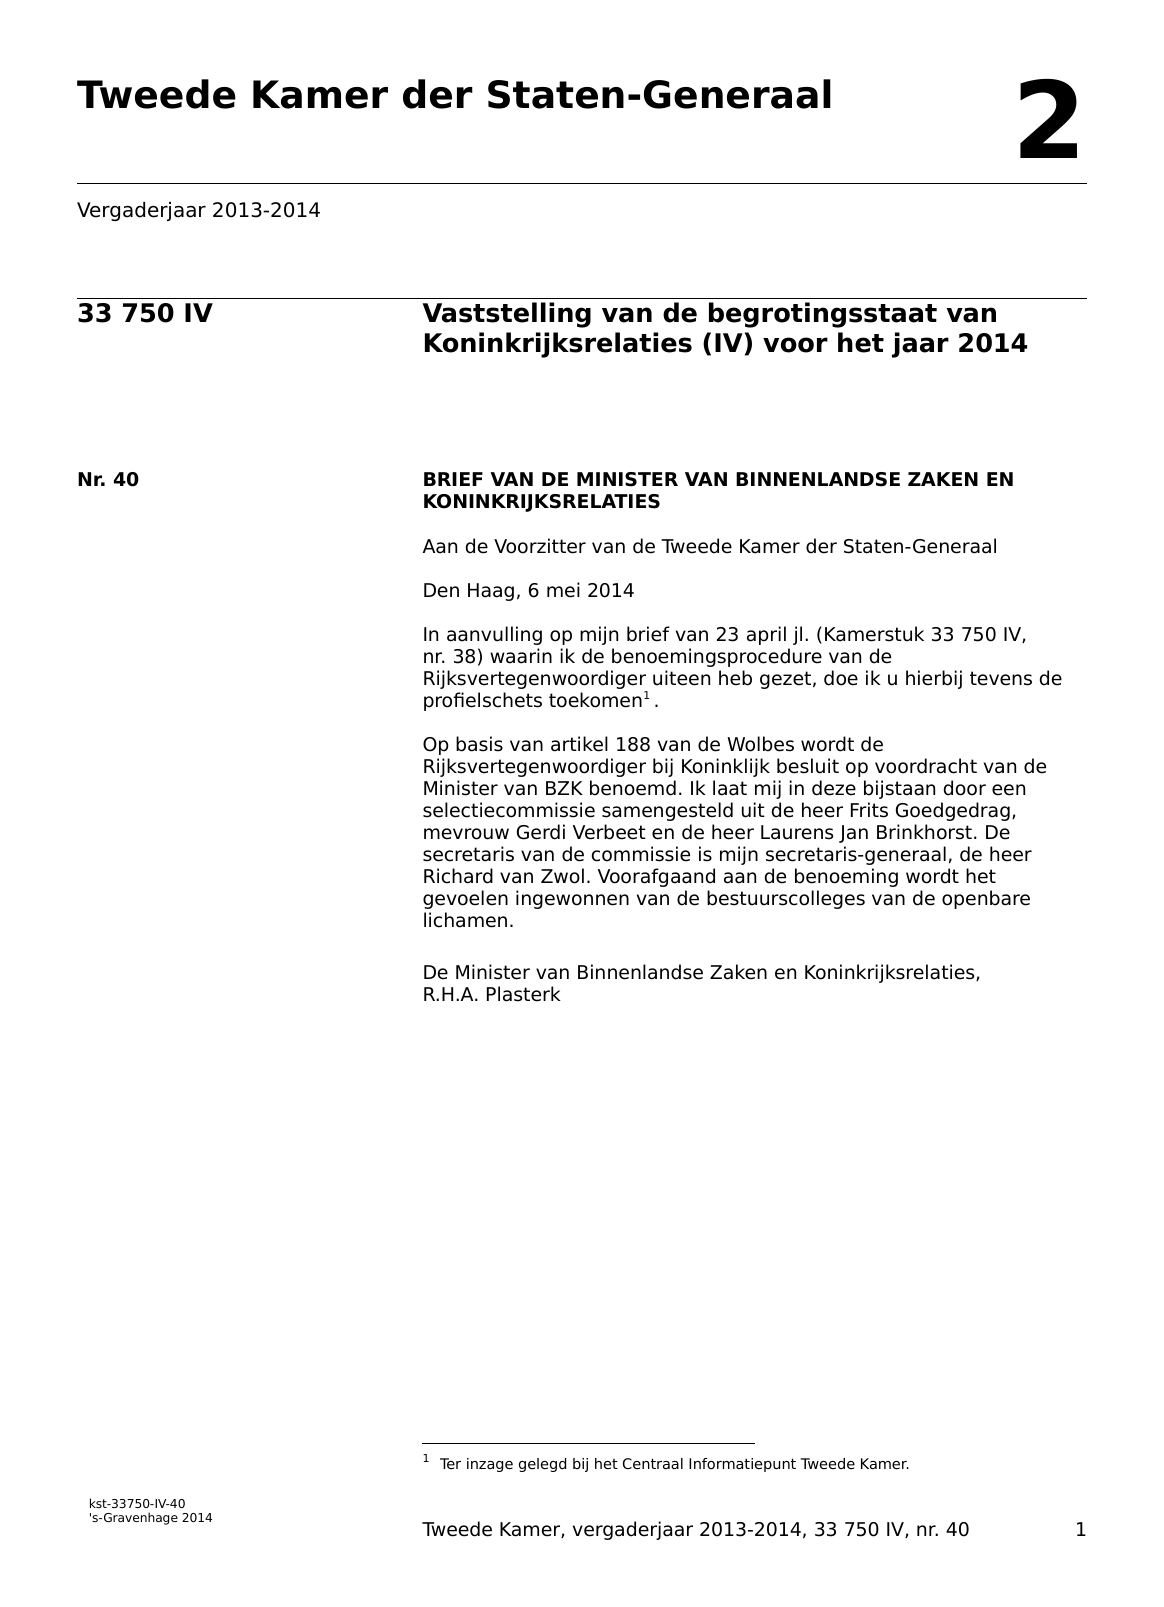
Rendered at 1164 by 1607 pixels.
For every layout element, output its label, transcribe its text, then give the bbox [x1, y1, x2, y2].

text De Minister van Binnenlandse Zaken en Koninkrijksrelaties, R.H.A. Plasterk [422, 962, 1087, 1006]
text Aan de Voorzitter van de Tweede Kamer der Staten-Generaal [422, 536, 1087, 557]
text 's-Gravenhage 2014 [88, 1511, 323, 1525]
subtitle Nr. 40 BRIEF VAN DE MINISTER VAN BINNENLANDSE ZAKEN EN KONINKRIJKSRELATIES [77, 469, 1087, 513]
table_header Tweede Kamer der Staten-Generaal [77, 59, 886, 183]
text In aanvulling op mijn brief van 23 april jl. (Kamerstuk 33 750 IV, nr. 38) waarin ik de benoemingsprocedure van de Rijksvertegenwoordiger uiteen heb gezet, doe ik u hierbij tevens de profielschets toekomen. [422, 624, 1087, 712]
text kst-33750-IV-40 [88, 1497, 323, 1511]
text Den Haag, 6 mei 2014 [422, 580, 1087, 602]
table_header 2 [886, 59, 1087, 183]
subtitle 33 750 IV Vaststelling van de begrotingsstaat van Koninkrijksrelaties (IV) voor het jaar 2014 [77, 299, 1087, 358]
table_cell Vergaderjaar 2013-2014 [77, 184, 1087, 298]
text Op basis van artikel 188 van de Wolbes wordt de Rijksvertegenwoordiger bij Koninklijk besluit op voordracht van de Minister van BZK benoemd. Ik laat mij in deze bijstaan door een selectiecommissie samengesteld uit de heer Frits Goedgedrag, mevrouw Gerdi Verbeet en de heer Laurens Jan Brinkhorst. De secretaris van de commissie is mijn secretaris-generaal, de heer Richard van Zwol. Voorafgaand aan de benoeming wordt het gevoelen ingewonnen van de bestuurscolleges van de openbare lichamen. [422, 734, 1087, 932]
text Ter inzage gelegd bij het Centraal Informatiepunt Tweede Kamer. [422, 1452, 1087, 1474]
